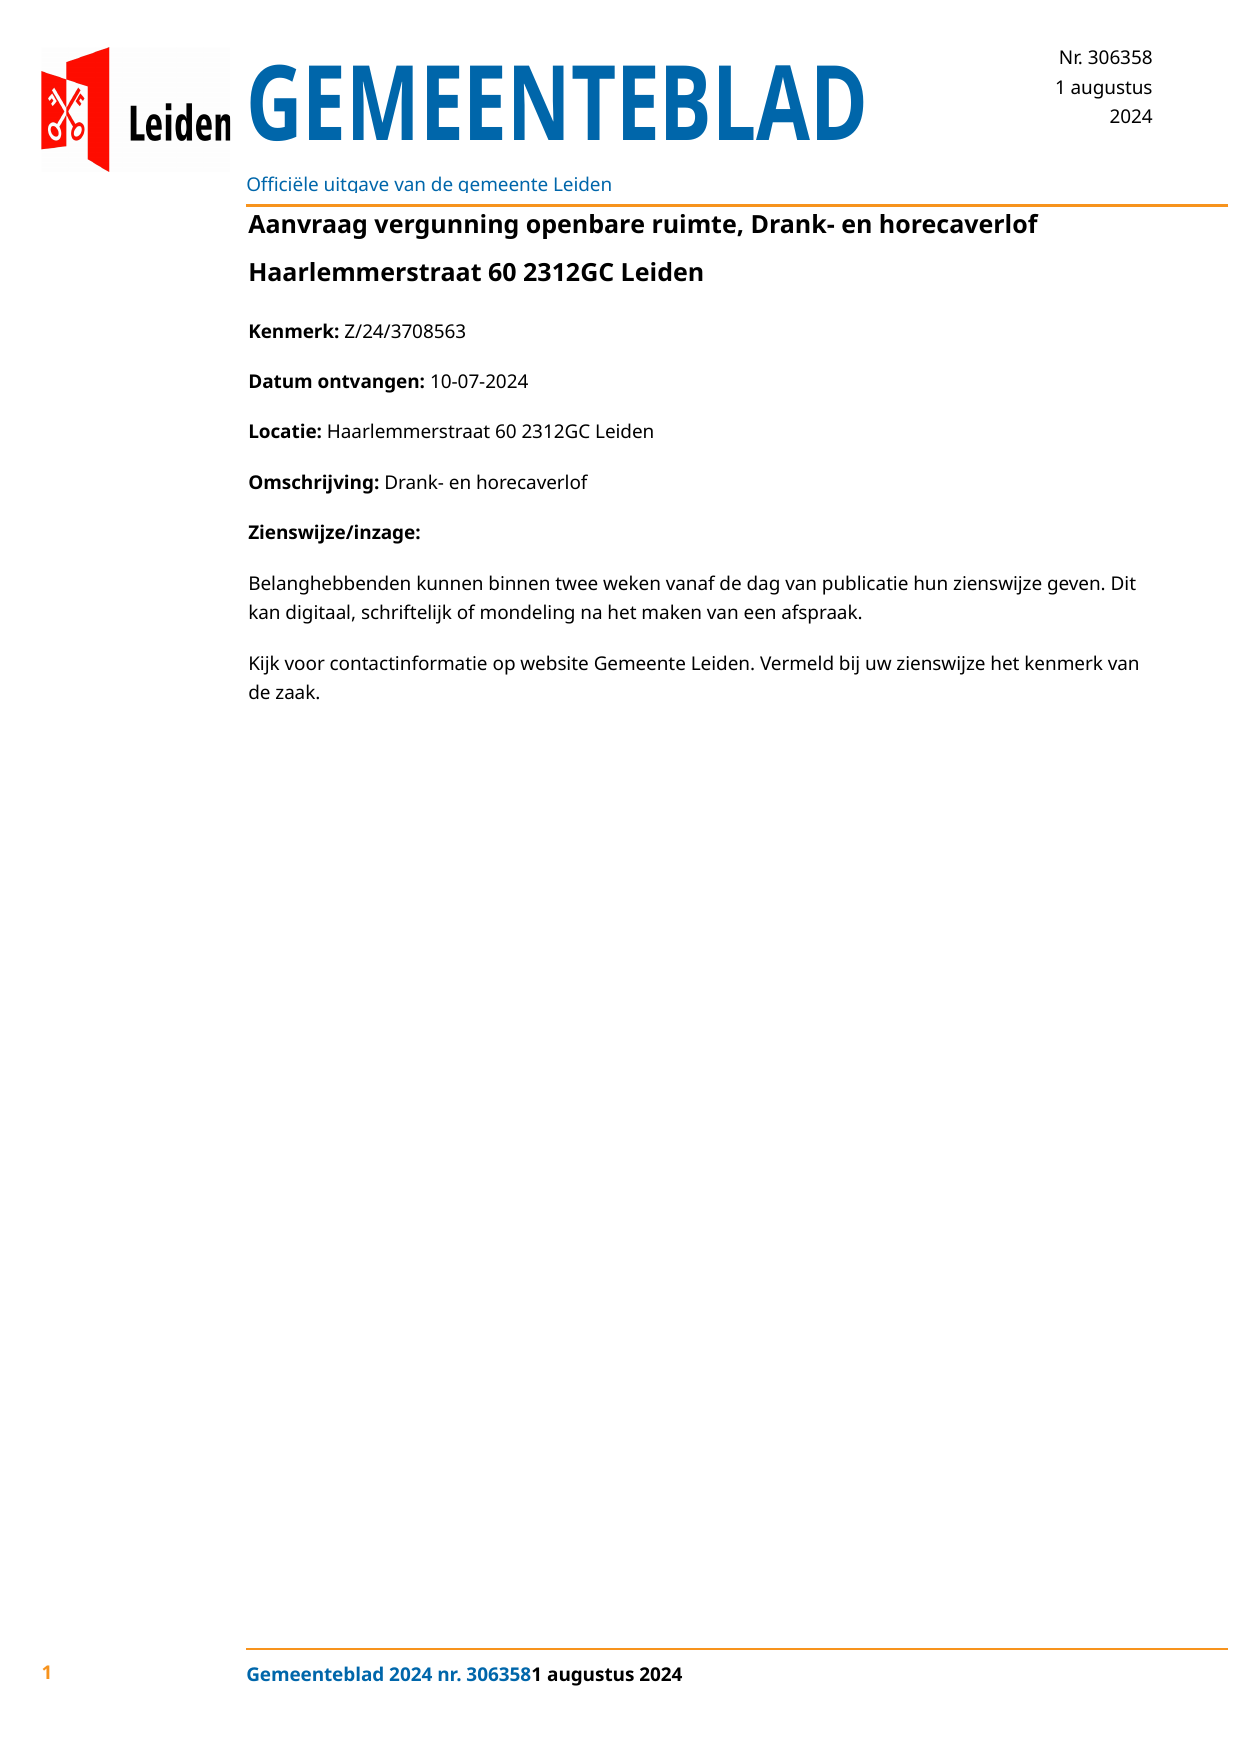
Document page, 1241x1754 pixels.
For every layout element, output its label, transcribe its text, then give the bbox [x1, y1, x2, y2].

text Aanvraag vergunning openbare ruimte, Drank- en horecaverlof Haarlemmerstraat 60 2312GC Leiden [248, 207, 1152, 288]
text Kenmerk: Z/24/3708563 [248, 318, 1152, 344]
text Kijk voor contactinformatie op website Gemeente Leiden. Vermeld bij uw zienswijze het kenmerk van de zaak. [248, 650, 1152, 705]
text Zienswijze/inzage: [248, 519, 1152, 545]
text Belanghebbenden kunnen binnen twee weken vanaf de dag van publicatie hun zienswijze geven. Dit kan digitaal, schriftelijk of mondeling na het maken van een afspraak. [248, 570, 1152, 625]
text Omschrijving: Drank- en horecaverlof [248, 469, 1152, 495]
text Locatie: Haarlemmerstraat 60 2312GC Leiden [248, 419, 1152, 444]
text Datum ontvangen: 10-07-2024 [248, 368, 1152, 394]
picture [41, 47, 231, 172]
